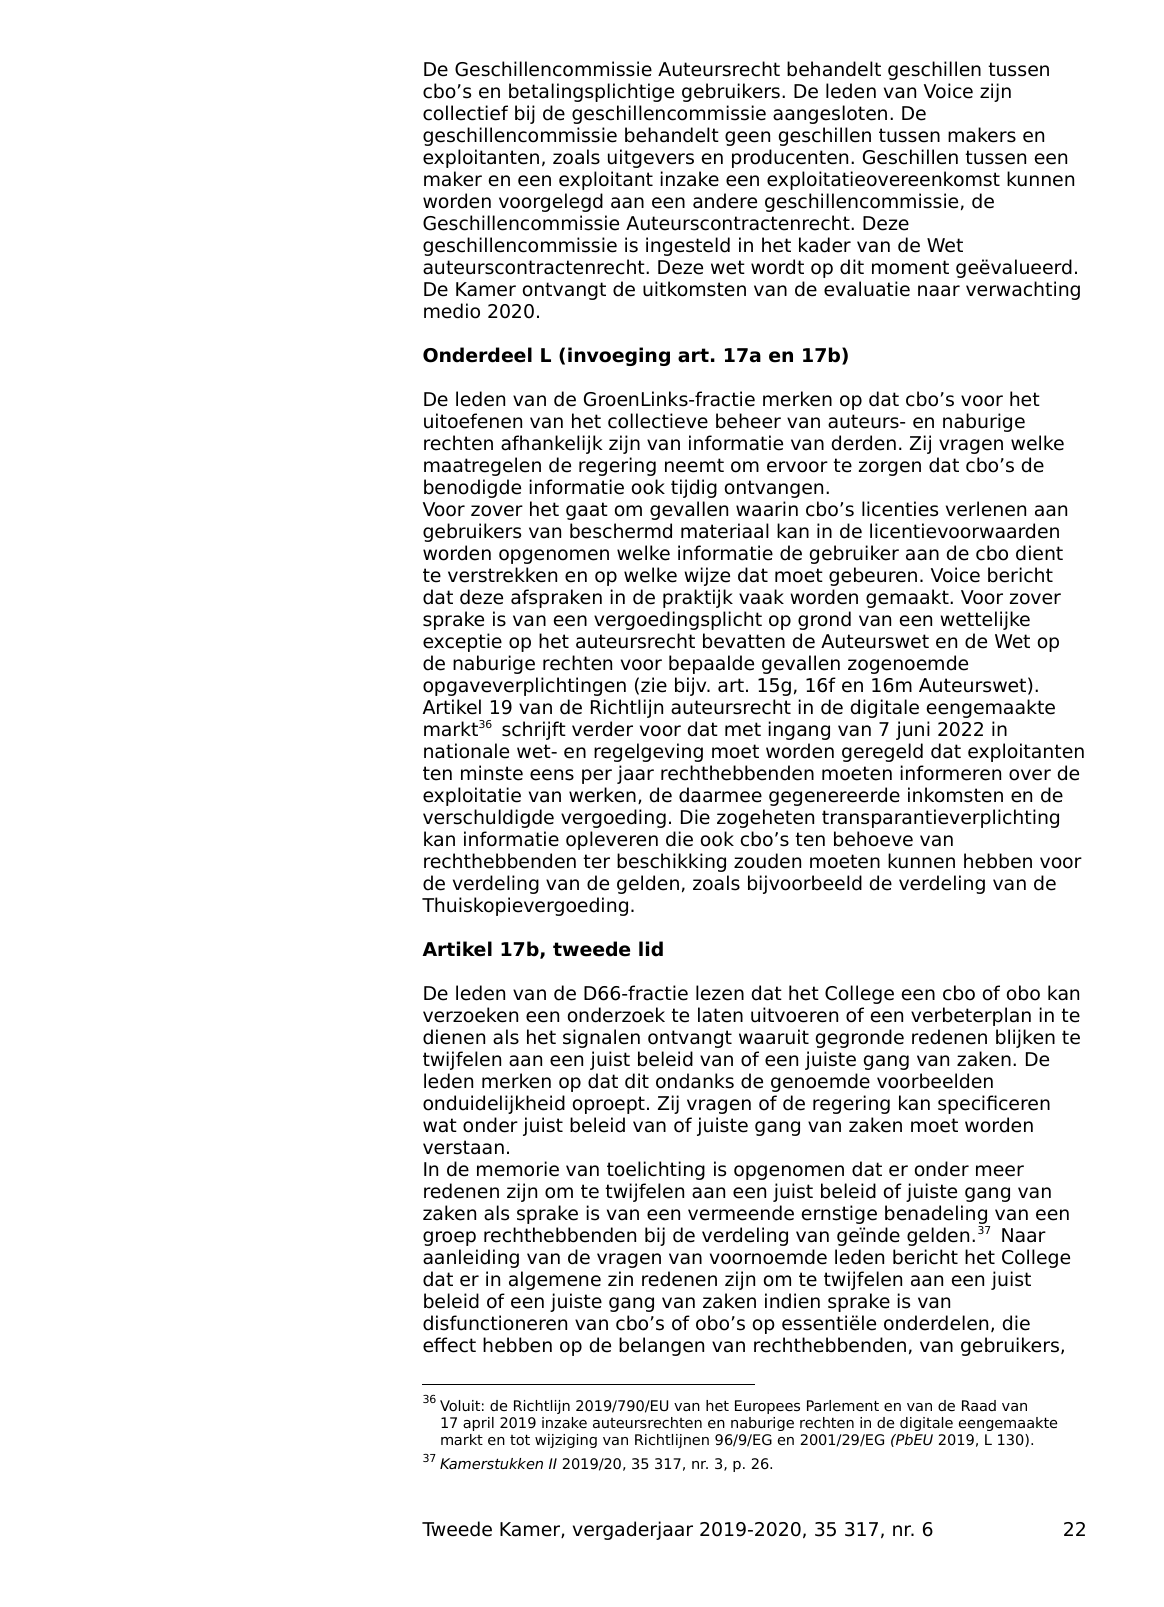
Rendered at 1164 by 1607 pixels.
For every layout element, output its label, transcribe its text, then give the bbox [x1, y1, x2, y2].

text Kamerstukken II 2019/20, 35 317, nr. 3, p. 26. [422, 1452, 1087, 1474]
text De Geschillencommissie Auteursrecht behandelt geschillen tussen cbo’s en betalingsplichtige gebruikers. De leden van Voice zijn collectief bij de geschillencommissie aangesloten. De geschillencommissie behandelt geen geschillen tussen makers en exploitanten, zoals uitgevers en producenten. Geschillen tussen een maker en een exploitant inzake een exploitatieovereenkomst kunnen worden voorgelegd aan een andere geschillencommissie, de Geschillencommissie Auteurscontractenrecht. Deze geschillencommissie is ingesteld in het kader van de Wet auteurscontractenrecht. Deze wet wordt op dit moment geëvalueerd. De Kamer ontvangt de uitkomsten van de evaluatie naar verwachting medio 2020. [422, 59, 1087, 323]
text Voor zover het gaat om gevallen waarin cbo’s licenties verlenen aan gebruikers van beschermd materiaal kan in de licentievoorwaarden worden opgenomen welke informatie de gebruiker aan de cbo dient te verstrekken en op welke wijze dat moet gebeuren. Voice bericht dat deze afspraken in de praktijk vaak worden gemaakt. Voor zover sprake is van een vergoedingsplicht op grond van een wettelijke exceptie op het auteursrecht bevatten de Auteurswet en de Wet op de naburige rechten voor bepaalde gevallen zogenoemde opgaveverplichtingen (zie bijv. art. 15g, 16f en 16m Auteurswet). Artikel 19 van de Richtlijn auteursrecht in de digitale eengemaakte markt schrijft verder voor dat met ingang van 7 juni 2022 in nationale wet- en regelgeving moet worden geregeld dat exploitanten ten minste eens per jaar rechthebbenden moeten informeren over de exploitatie van werken, de daarmee gegenereerde inkomsten en de verschuldigde vergoeding. Die zogeheten transparantieverplichting kan informatie opleveren die ook cbo’s ten behoeve van rechthebbenden ter beschikking zouden moeten kunnen hebben voor de verdeling van de gelden, zoals bijvoorbeeld de verdeling van de Thuiskopievergoeding. [422, 499, 1087, 917]
text De leden van de GroenLinks-fractie merken op dat cbo’s voor het uitoefenen van het collectieve beheer van auteurs- en naburige rechten afhankelijk zijn van informatie van derden. Zij vragen welke maatregelen de regering neemt om ervoor te zorgen dat cbo’s de benodigde informatie ook tijdig ontvangen. [422, 389, 1087, 499]
text Voluit: de Richtlijn 2019/790/EU van het Europees Parlement en van de Raad van 17 april 2019 inzake auteursrechten en naburige rechten in de digitale eengemaakte markt en tot wijziging van Richtlijnen 96/9/EG en 2001/29/EG (PbEU 2019, L 130). [422, 1393, 1087, 1449]
subtitle Onderdeel L (invoeging art. 17a en 17b) [422, 345, 1087, 367]
text In de memorie van toelichting is opgenomen dat er onder meer redenen zijn om te twijfelen aan een juist beleid of juiste gang van zaken als sprake is van een vermeende ernstige benadeling van een groep rechthebbenden bij de verdeling van geïnde gelden. Naar aanleiding van de vragen van voornoemde leden bericht het College dat er in algemene zin redenen zijn om te twijfelen aan een juist beleid of een juiste gang van zaken indien sprake is van disfunctioneren van cbo’s of obo’s op essentiële onderdelen, die effect hebben op de belangen van rechthebbenden, van gebruikers, [422, 1159, 1087, 1357]
text De leden van de D66-fractie lezen dat het College een cbo of obo kan verzoeken een onderzoek te laten uitvoeren of een verbeterplan in te dienen als het signalen ontvangt waaruit gegronde redenen blijken te twijfelen aan een juist beleid van of een juiste gang van zaken. De leden merken op dat dit ondanks de genoemde voorbeelden onduidelijkheid oproept. Zij vragen of de regering kan specificeren wat onder juist beleid van of juiste gang van zaken moet worden verstaan. [422, 983, 1087, 1159]
subtitle Artikel 17b, tweede lid [422, 939, 1087, 961]
